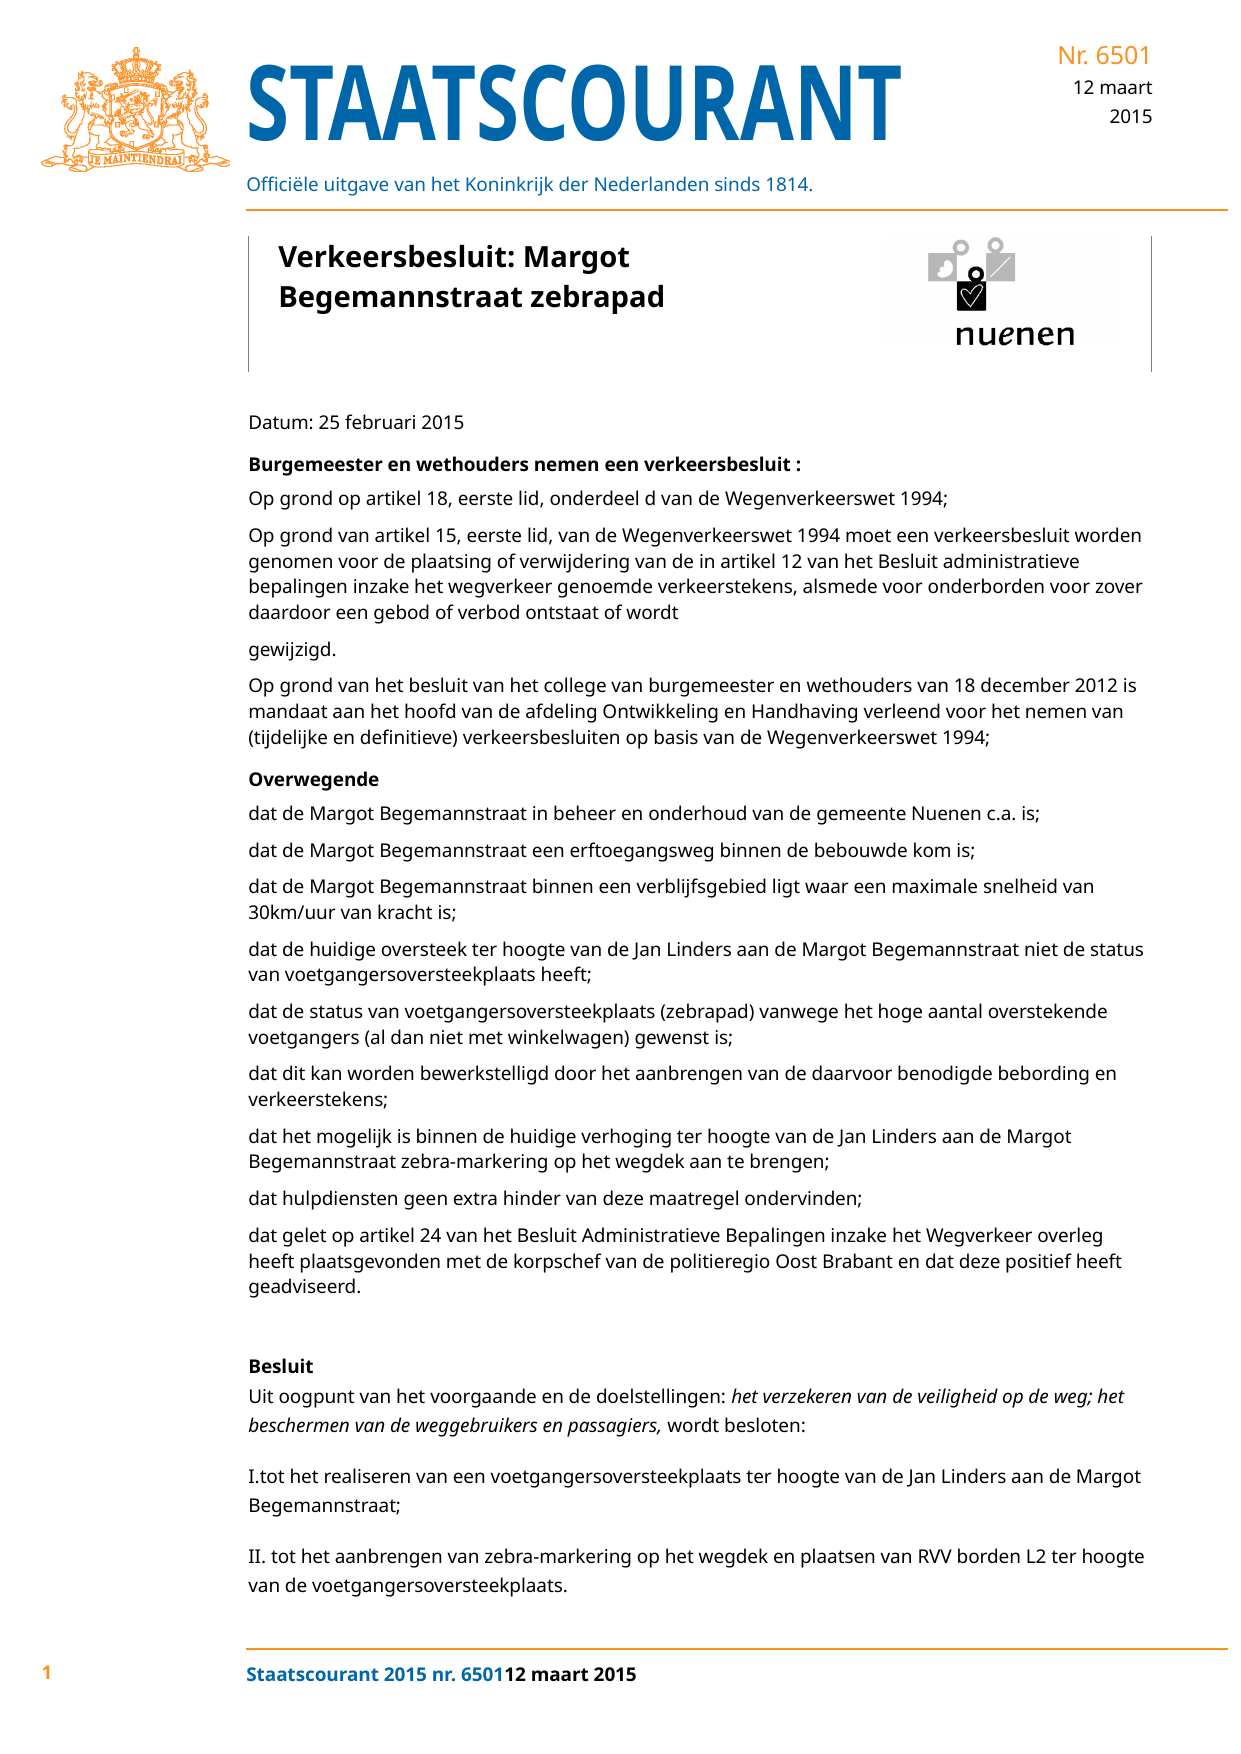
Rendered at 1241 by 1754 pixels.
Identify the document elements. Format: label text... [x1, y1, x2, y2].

text dat de status van voetgangersoversteekplaats (zebrapad) vanwege het hoge aantal overstekende voetgangers (al dan niet met winkelwagen) gewenst is; [248, 998, 1152, 1050]
text Overwegende [248, 766, 1152, 792]
text Datum: 25 februari 2015 [248, 409, 1152, 435]
text dat gelet op artikel 24 van het Besluit Administratieve Bepalingen inzake het Wegverkeer overleg heeft plaatsgevonden met de korpschef van de politieregio Oost Brabant en dat deze positief heeft geadviseerd. [248, 1222, 1152, 1299]
text dat het mogelijk is binnen de huidige verhoging ter hoogte van de Jan Linders aan de Margot Begemannstraat zebra-markering op het wegdek aan te brengen; [248, 1123, 1152, 1174]
text dat de huidige oversteek ter hoogte van de Jan Linders aan de Margot Begemannstraat niet de status van voetgangersoversteekplaats heeft; [248, 936, 1152, 987]
text dat de Margot Begemannstraat in beheer en onderhoud van de gemeente Nuenen c.a. is; [248, 800, 1152, 826]
text dat de Margot Begemannstraat binnen een verblijfsgebied ligt waar een maximale snelheid van 30km/uur van kracht is; [248, 873, 1152, 925]
text II. tot het aanbrengen van zebra-markering op het wegdek en plaatsen van RVV borden L2 ter hoogte van de voetgangersoversteekplaats. [248, 1543, 1152, 1598]
text Op grond van het besluit van het college van burgemeester en wethouders van 18 december 2012 is mandaat aan het hoofd van de afdeling Ontwikkeling en Handhaving verleend voor het nemen van (tijdelijke en definitieve) verkeersbesluiten op basis van de Wegenverkeerswet 1994; [248, 673, 1152, 750]
text dat hulpdiensten geen extra hinder van deze maatregel ondervinden; [248, 1185, 1152, 1211]
text gewijzigd. [248, 636, 1152, 662]
text Op grond van artikel 15, eerste lid, van de Wegenverkeerswet 1994 moet een verkeersbesluit worden genomen voor de plaatsing of verwijdering van de in artikel 12 van het Besluit administratieve bepalingen inzake het wegverkeer genoemde verkeerstekens, alsmede voor onderborden voor zover daardoor een gebod of verbod ontstaat of wordt [248, 522, 1152, 625]
text Burgemeester en wethouders nemen een verkeersbesluit : [248, 451, 1152, 477]
picture [882, 236, 1119, 346]
text Besluit [248, 1353, 1152, 1379]
table_header Verkeersbesluit: Margot Begemannstraat zebrapad [249, 236, 850, 372]
text I.tot het realiseren van een voetgangersoversteekplaats ter hoogte van de Jan Linders aan de Margot Begemannstraat; [248, 1463, 1152, 1518]
text dat de Margot Begemannstraat een erftoegangsweg binnen de bebouwde kom is; [248, 837, 1152, 862]
text dat dit kan worden bewerkstelligd door het aanbrengen van de daarvoor benodigde bebording en verkeerstekens; [248, 1061, 1152, 1112]
text Uit oogpunt van het voorgaande en de doelstellingen: het verzekeren van de veiligheid op de weg; het beschermen van de weggebruikers en passagiers, wordt besloten: [248, 1383, 1152, 1438]
table_header [850, 236, 1151, 372]
text Op grond op artikel 18, eerste lid, onderdeel d van de Wegenverkeerswet 1994; [248, 486, 1152, 511]
picture [41, 47, 231, 172]
